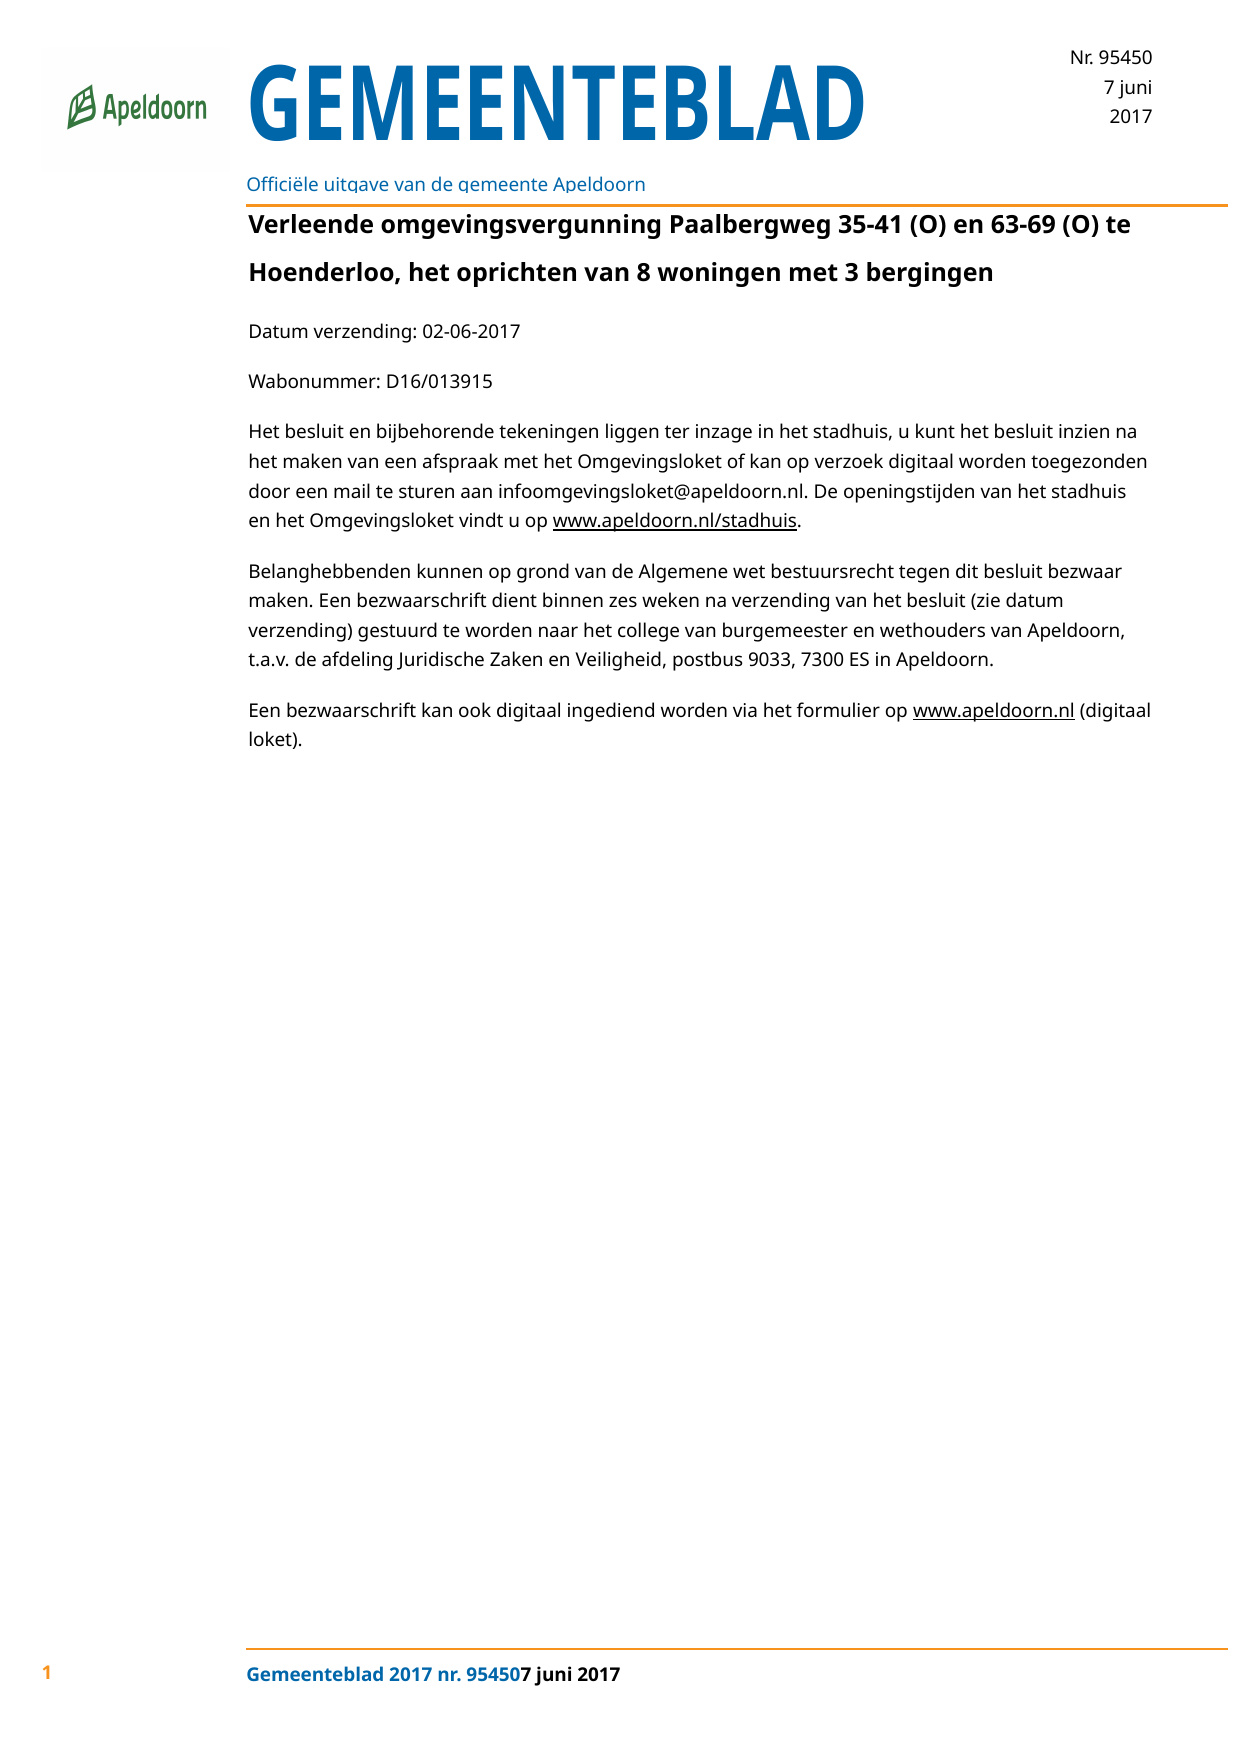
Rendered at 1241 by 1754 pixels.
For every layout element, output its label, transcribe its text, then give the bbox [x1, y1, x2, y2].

text Verleende omgevingsvergunning Paalbergweg 35-41 (O) en 63-69 (O) te Hoenderloo, het oprichten van 8 woningen met 3 bergingen [248, 207, 1152, 288]
text Wabonummer: D16/013915 [248, 368, 1152, 394]
text Datum verzending: 02-06-2017 [248, 318, 1152, 344]
text Een bezwaarschrift kan ook digitaal ingediend worden via het formulier op www.apeldoorn.nl (digitaal loket). [248, 697, 1152, 752]
text Het besluit en bijbehorende tekeningen liggen ter inzage in het stadhuis, u kunt het besluit inzien na het maken van een afspraak met het Omgevingsloket of kan op verzoek digitaal worden toegezonden door een mail te sturen aan infoomgevingsloket@apeldoorn.nl. De openingstijden van het stadhuis en het Omgevingsloket vindt u op www.apeldoorn.nl/stadhuis. [248, 419, 1152, 533]
text Belanghebbenden kunnen op grond van de Algemene wet bestuursrecht tegen dit besluit bezwaar maken. Een bezwaarschrift dient binnen zes weken na verzending van het besluit (zie datum verzending) gestuurd te worden naar het college van burgemeester en wethouders van Apeldoorn, t.a.v. de afdeling Juridische Zaken en Veiligheid, postbus 9033, 7300 ES in Apeldoorn. [248, 558, 1152, 672]
picture [41, 47, 231, 172]
